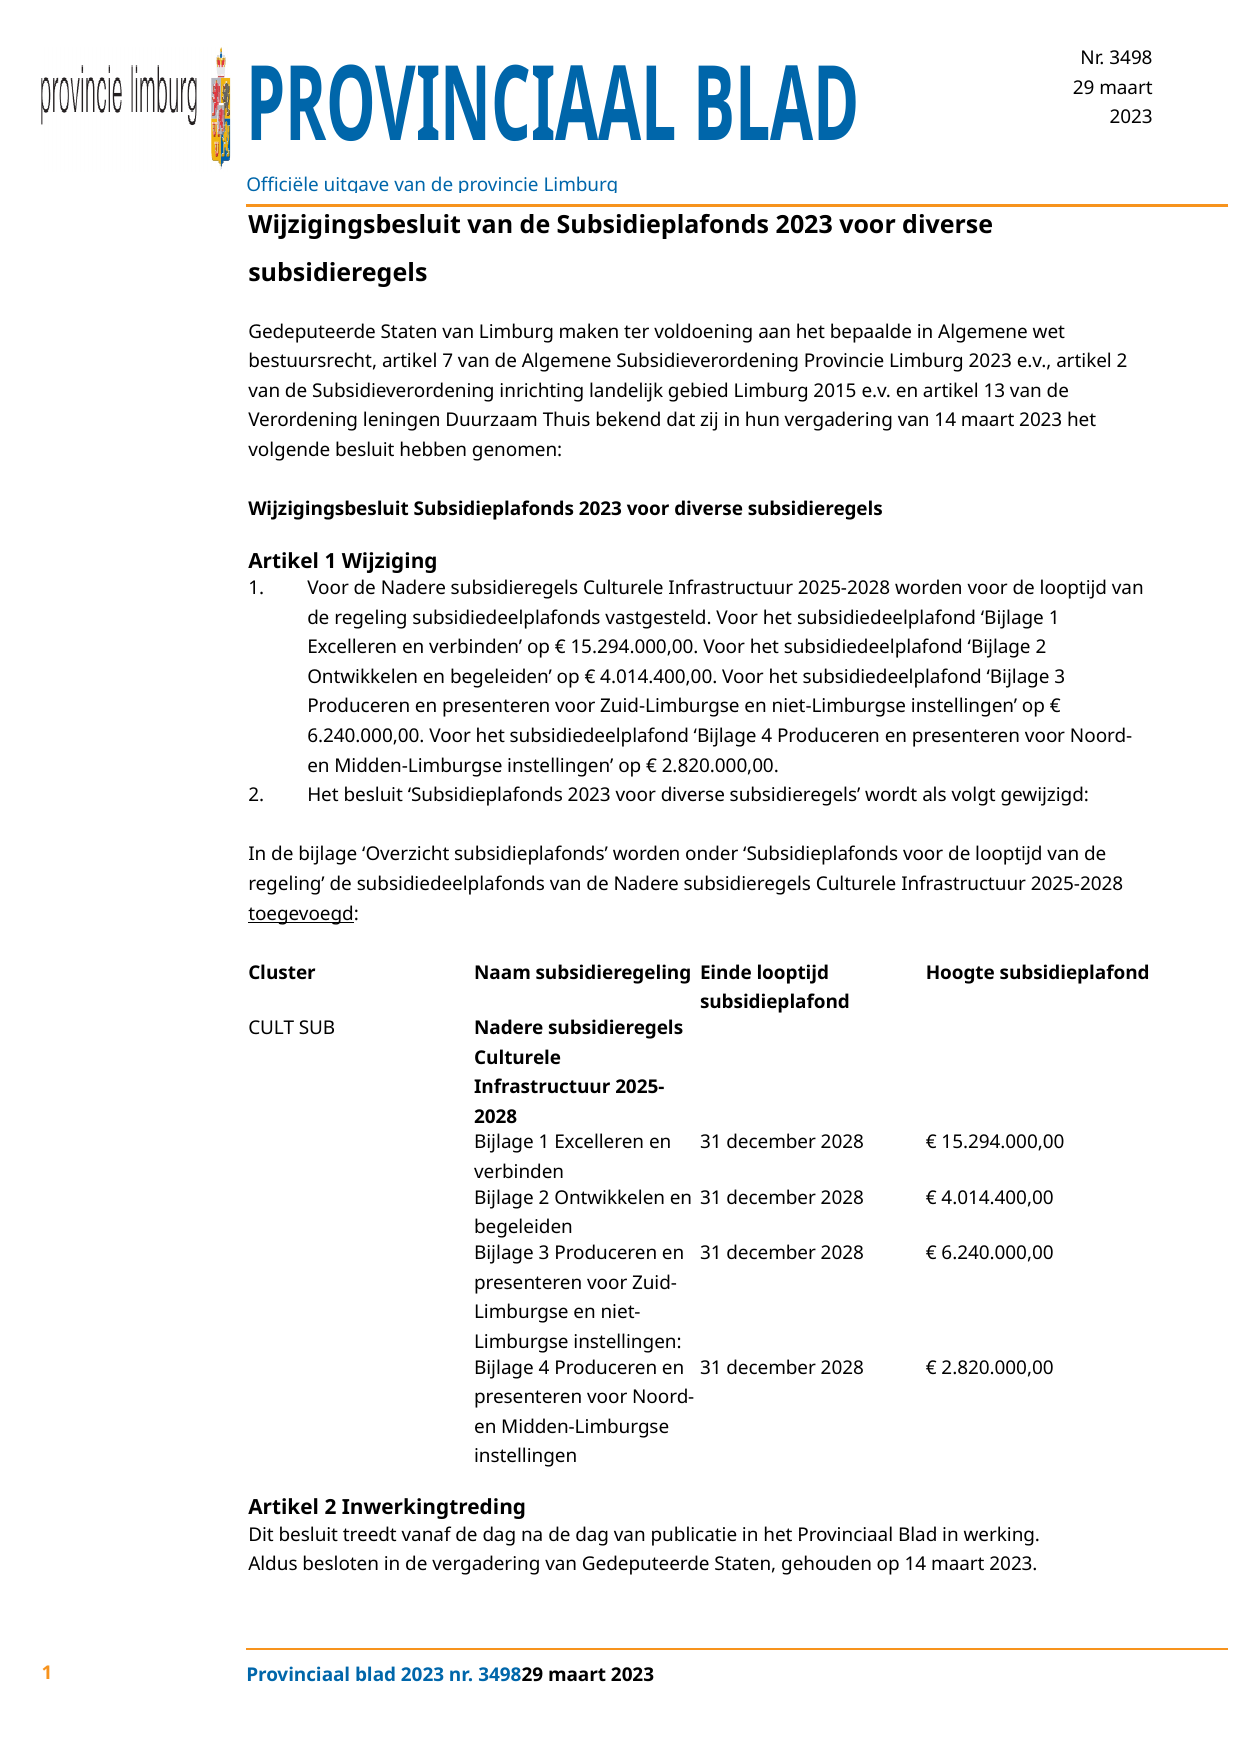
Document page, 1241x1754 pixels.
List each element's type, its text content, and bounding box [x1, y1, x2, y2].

table_cell € 2.820.000,00 [926, 1354, 1152, 1468]
table_header Hoogte subsidieplafond [926, 959, 1152, 1014]
table_cell 31 december 2028 [700, 1129, 926, 1184]
table_cell 31 december 2028 [700, 1239, 926, 1354]
table_cell Bijlage 4 Produceren en presenteren voor Noord- en Midden-Limburgse instellingen [474, 1354, 700, 1468]
table_cell [926, 1014, 1152, 1129]
list Het besluit ‘Subsidieplafonds 2023 voor diverse subsidieregels’ wordt als volgt gewijzigd: [248, 781, 1152, 807]
picture [41, 47, 231, 172]
text In de bijlage ‘Overzicht subsidieplafonds’ worden onder ‘Subsidieplafonds voor de looptijd van de regeling’ de subsidiedeelplafonds van de Nadere subsidieregels Culturele Infrastructuur 2025-2028 toegevoegd: [248, 841, 1152, 925]
text Wijzigingsbesluit van de Subsidieplafonds 2023 voor diverse subsidieregels [248, 207, 1152, 288]
table_cell 31 december 2028 [700, 1354, 926, 1468]
table_header Naam subsidieregeling [474, 959, 700, 1014]
table_cell € 6.240.000,00 [926, 1239, 1152, 1354]
table_cell Bijlage 1 Excelleren en verbinden [474, 1129, 700, 1184]
table_cell € 15.294.000,00 [926, 1129, 1152, 1184]
text Dit besluit treedt vanaf de dag na de dag van publicatie in het Provinciaal Blad in werking. [248, 1521, 1152, 1547]
table_cell 31 december 2028 [700, 1184, 926, 1239]
table_cell CULT SUB [248, 1014, 474, 1468]
table_header Cluster [248, 959, 474, 1014]
table_header Einde looptijd subsidieplafond [700, 959, 926, 1014]
table_cell € 4.014.400,00 [926, 1184, 1152, 1239]
table_cell [700, 1014, 926, 1129]
text Artikel 1 Wijziging [248, 546, 1152, 574]
table_cell Bijlage 3 Produceren en presenteren voor Zuid-Limburgse en niet-Limburgse instellingen: [474, 1239, 700, 1354]
text Aldus besloten in de vergadering van Gedeputeerde Staten, gehouden op 14 maart 2023. [248, 1550, 1152, 1576]
table_cell Nadere subsidieregels Culturele Infrastructuur 2025-2028 [474, 1014, 700, 1129]
text Artikel 2 Inwerkingtreding [248, 1492, 1152, 1521]
text Wijzigingsbesluit Subsidieplafonds 2023 voor diverse subsidieregels [248, 495, 1152, 521]
list Voor de Nadere subsidieregels Culturele Infrastructuur 2025-2028 worden voor de looptijd van de regeling subsidiedeelplafonds vastgesteld. Voor het subsidiedeelplafond ‘Bijlage 1 Excelleren en verbinden’ op € 15.294.000,00. Voor het subsidiedeelplafond ‘Bijlage 2 Ontwikkelen en begeleiden’ op € 4.014.400,00. Voor het subsidiedeelplafond ‘Bijlage 3 Produceren en presenteren voor Zuid-Limburgse en niet-Limburgse instellingen’ op € 6.240.000,00. Voor het subsidiedeelplafond ‘Bijlage 4 Produceren en presenteren voor Noord- en Midden-Limburgse instellingen’ op € 2.820.000,00. [248, 574, 1152, 777]
table_cell Bijlage 2 Ontwikkelen en begeleiden [474, 1184, 700, 1239]
text Gedeputeerde Staten van Limburg maken ter voldoening aan het bepaalde in Algemene wet bestuursrecht, artikel 7 van de Algemene Subsidieverordening Provincie Limburg 2023 e.v., artikel 2 van de Subsidieverordening inrichting landelijk gebied Limburg 2015 e.v. en artikel 13 van de Verordening leningen Duurzaam Thuis bekend dat zij in hun vergadering van 14 maart 2023 het volgende besluit hebben genomen: [248, 318, 1152, 462]
